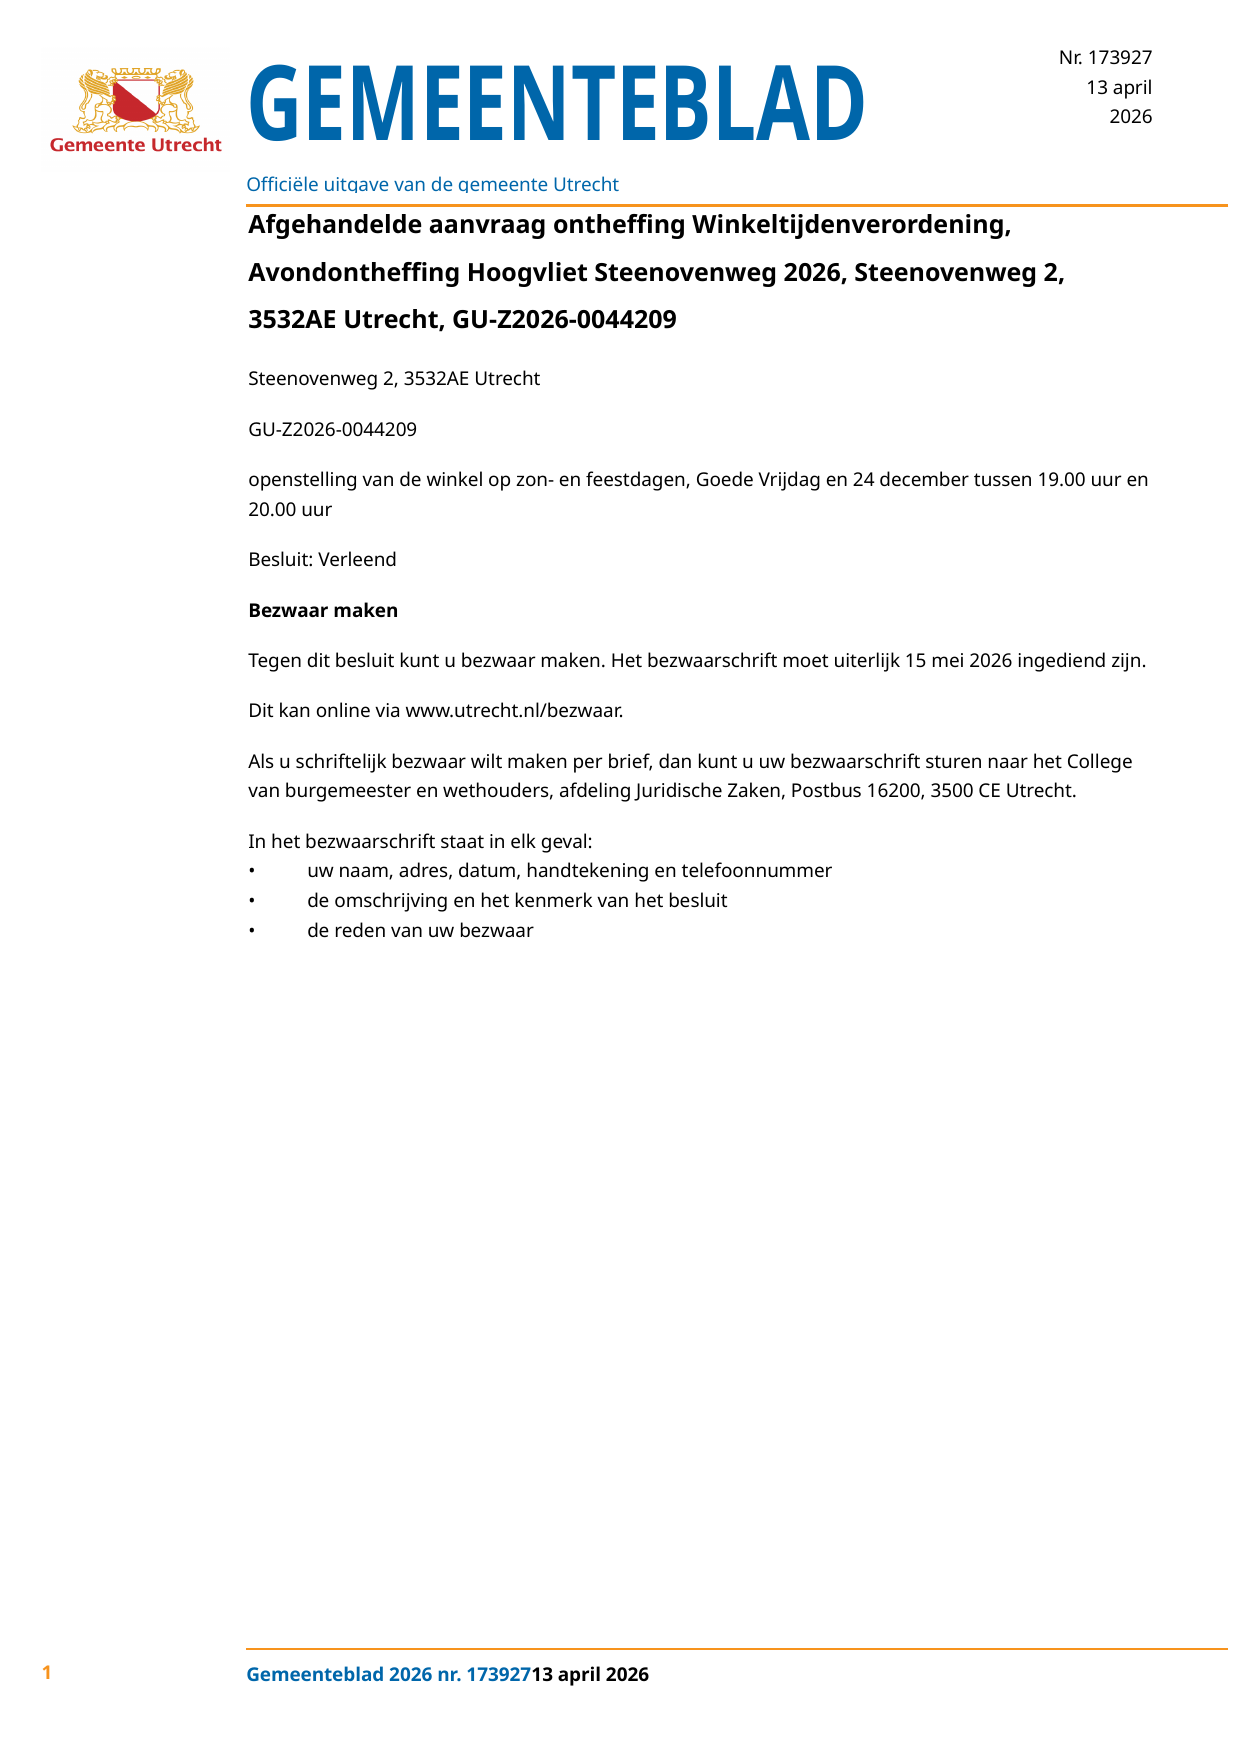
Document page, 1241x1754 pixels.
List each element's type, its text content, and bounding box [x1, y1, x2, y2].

text Bezwaar maken [248, 597, 1152, 622]
picture [41, 47, 231, 172]
text Steenovenweg 2, 3532AE Utrecht [248, 366, 1152, 391]
text GU-Z2026-0044209 [248, 416, 1152, 442]
list de omschrijving en het kenmerk van het besluit [248, 887, 1152, 913]
text Dit kan online via www.utrecht.nl/bezwaar. [248, 698, 1152, 723]
text Als u schriftelijk bezwaar wilt maken per brief, dan kunt u uw bezwaarschrift sturen naar het College van burgemeester en wethouders, afdeling Juridische Zaken, Postbus 16200, 3500 CE Utrecht. [248, 748, 1152, 803]
text Afgehandelde aanvraag ontheffing Winkeltijdenverordening, Avondontheffing Hoogvliet Steenovenweg 2026, Steenovenweg 2, 3532AE Utrecht, GU-Z2026-0044209 [248, 207, 1152, 336]
text Besluit: Verleend [248, 546, 1152, 572]
list de reden van uw bezwaar [248, 917, 1152, 942]
list uw naam, adres, datum, handtekening en telefoonnummer [248, 858, 1152, 883]
text openstelling van de winkel op zon- en feestdagen, Goede Vrijdag en 24 december tussen 19.00 uur en 20.00 uur [248, 466, 1152, 522]
text Tegen dit besluit kunt u bezwaar maken. Het bezwaarschrift moet uiterlijk 15 mei 2026 ingediend zijn. [248, 647, 1152, 673]
text In het bezwaarschrift staat in elk geval: [248, 828, 1152, 854]
